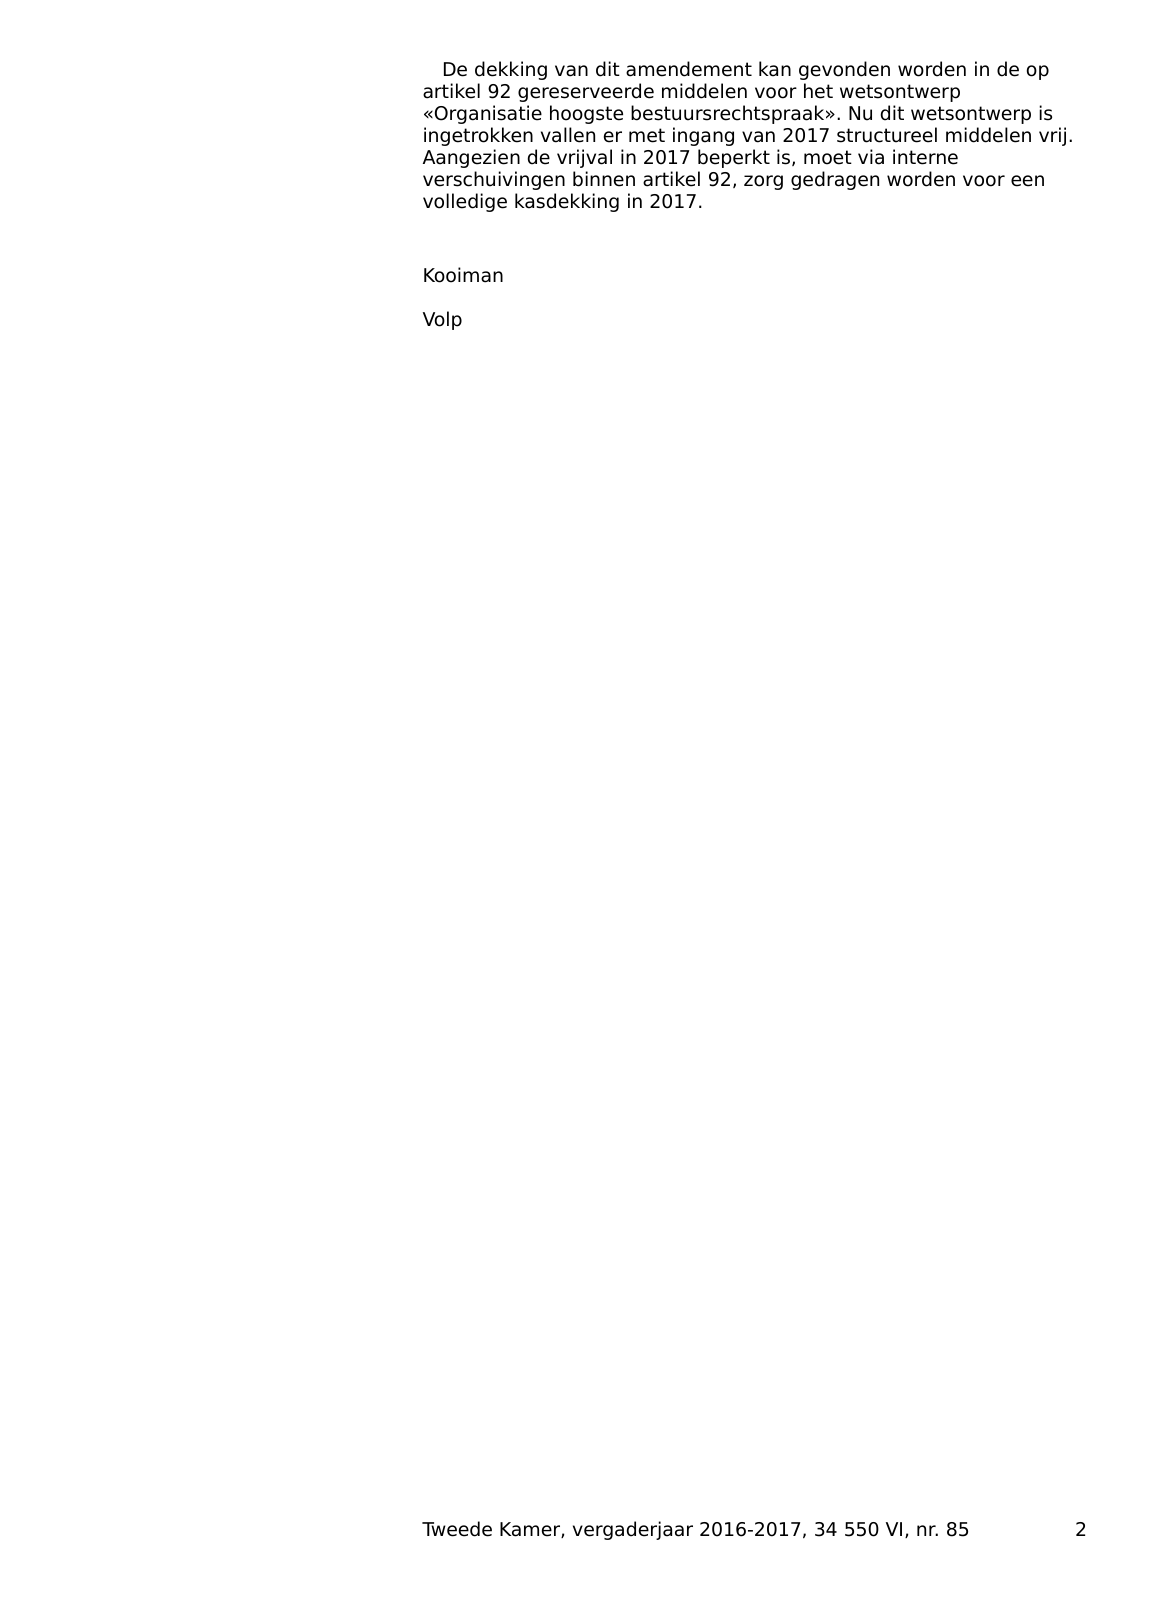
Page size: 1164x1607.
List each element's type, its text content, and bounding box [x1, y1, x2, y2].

text Kooiman Volp [422, 243, 1087, 331]
text De dekking van dit amendement kan gevonden worden in de op artikel 92 gereserveerde middelen voor het wetsontwerp «Organisatie hoogste bestuursrechtspraak». Nu dit wetsontwerp is ingetrokken vallen er met ingang van 2017 structureel middelen vrij. Aangezien de vrijval in 2017 beperkt is, moet via interne verschuivingen binnen artikel 92, zorg gedragen worden voor een volledige kasdekking in 2017. [422, 59, 1087, 213]
